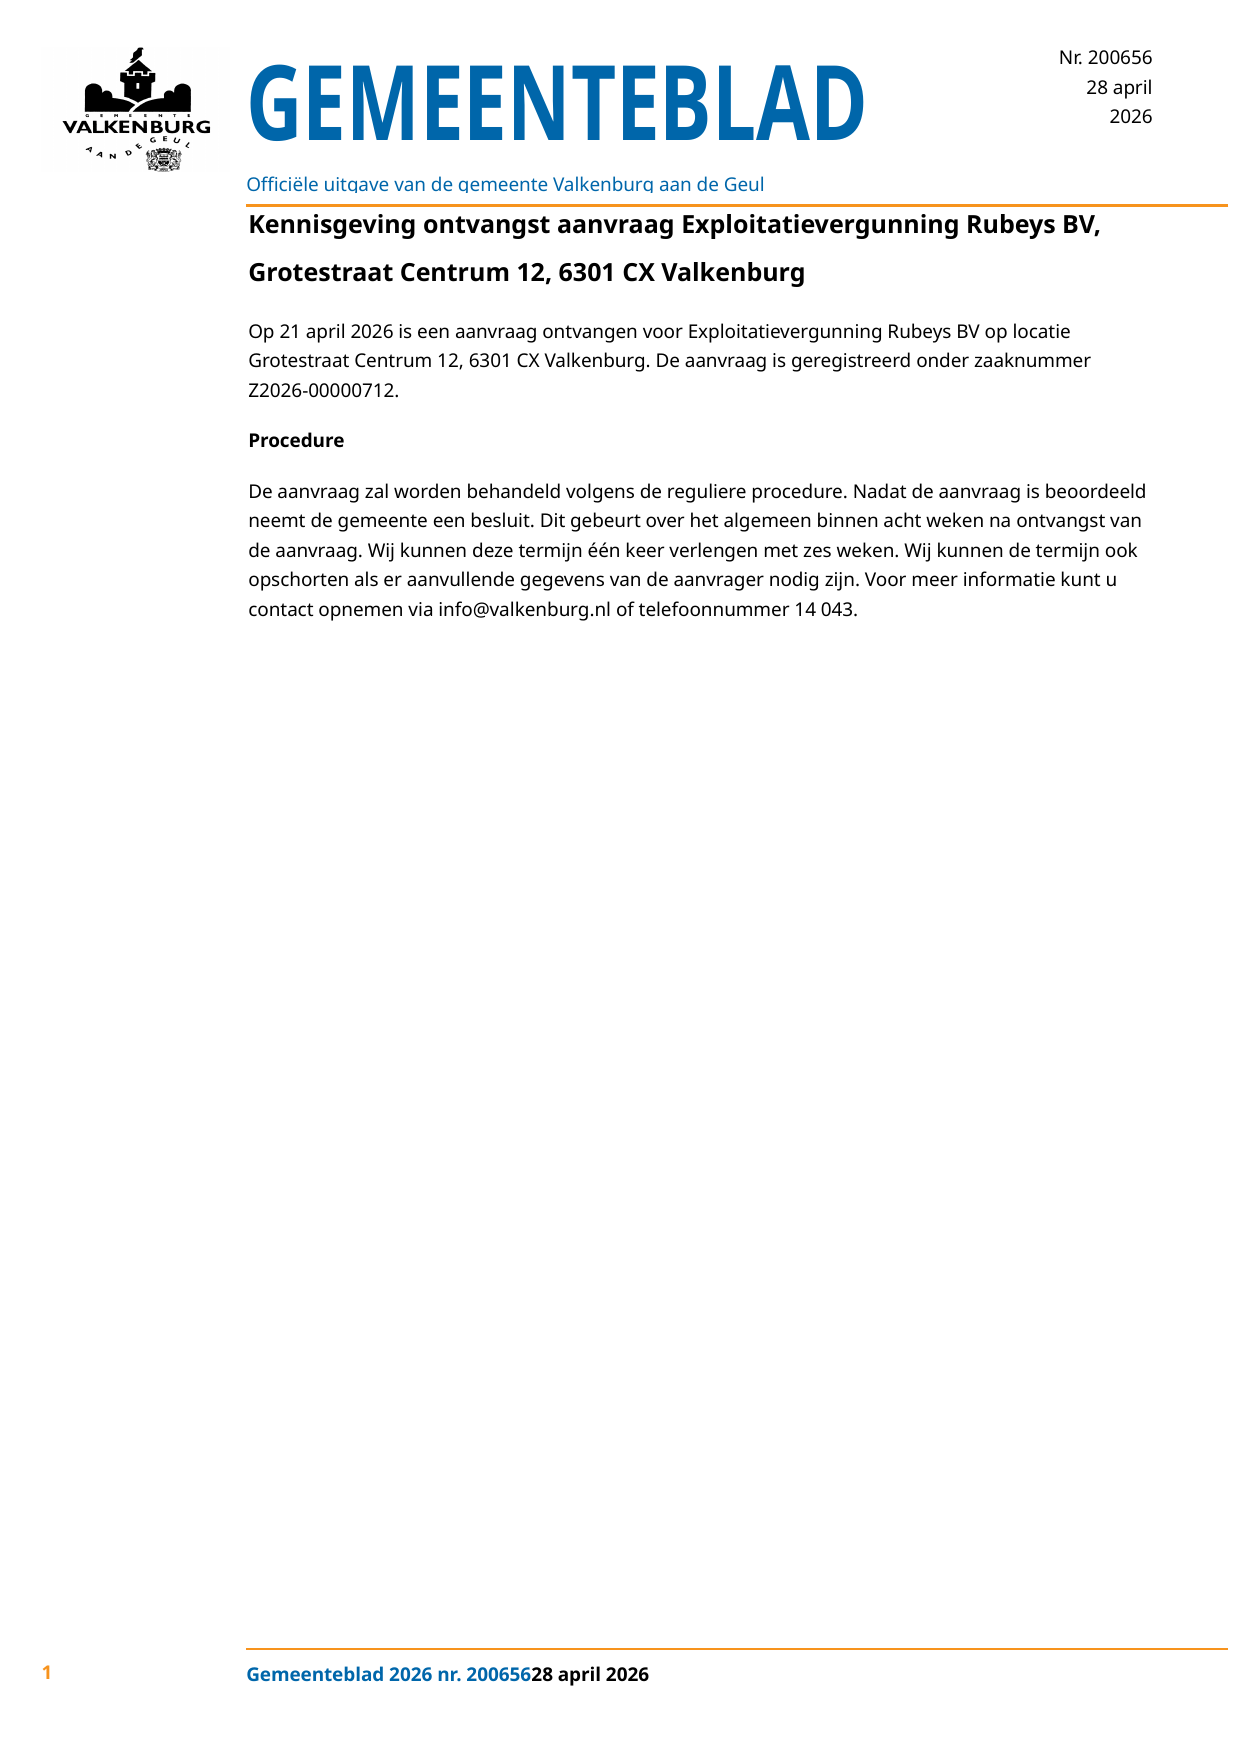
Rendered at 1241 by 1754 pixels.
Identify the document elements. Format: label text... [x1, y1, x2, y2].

picture [41, 47, 231, 172]
text De aanvraag zal worden behandeld volgens de reguliere procedure. Nadat de aanvraag is beoordeeld neemt de gemeente een besluit. Dit gebeurt over het algemeen binnen acht weken na ontvangst van de aanvraag. Wij kunnen deze termijn één keer verlengen met zes weken. Wij kunnen de termijn ook opschorten als er aanvullende gegevens van de aanvrager nodig zijn. Voor meer informatie kunt u contact opnemen via info@valkenburg.nl of telefoonnummer 14 043. [248, 478, 1152, 622]
text Kennisgeving ontvangst aanvraag Exploitatievergunning Rubeys BV, Grotestraat Centrum 12, 6301 CX Valkenburg [248, 207, 1152, 288]
text Op 21 april 2026 is een aanvraag ontvangen voor Exploitatievergunning Rubeys BV op locatie Grotestraat Centrum 12, 6301 CX Valkenburg. De aanvraag is geregistreerd onder zaaknummer Z2026-00000712. [248, 318, 1152, 403]
text Procedure [248, 427, 1152, 453]
